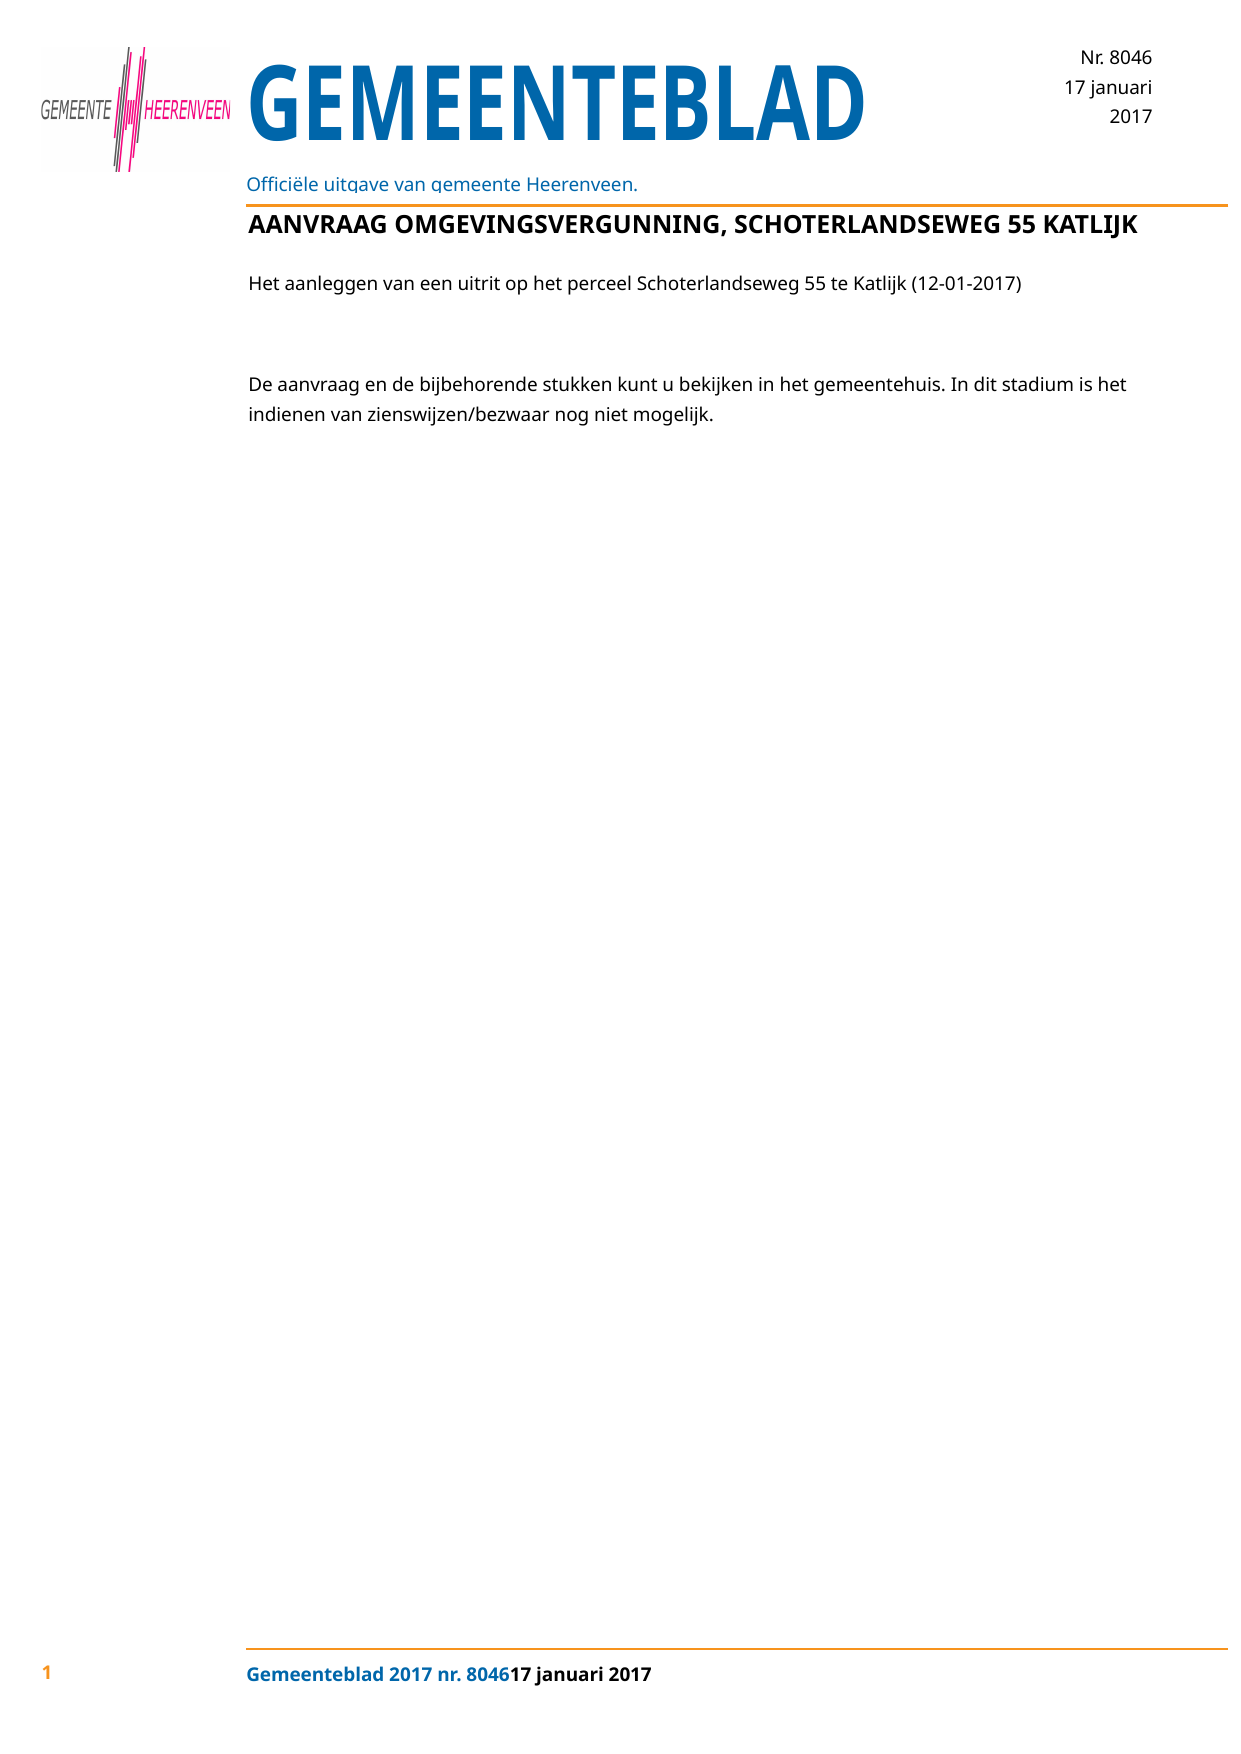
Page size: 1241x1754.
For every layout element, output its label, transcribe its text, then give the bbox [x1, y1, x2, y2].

picture [41, 47, 231, 172]
text De aanvraag en de bijbehorende stukken kunt u bekijken in het gemeentehuis. In dit stadium is het indienen van zienswijzen/bezwaar nog niet mogelijk. [248, 371, 1152, 426]
text AANVRAAG OMGEVINGSVERGUNNING, SCHOTERLANDSEWEG 55 KATLIJK [248, 207, 1152, 241]
text Het aanleggen van een uitrit op het perceel Schoterlandseweg 55 te Katlijk (12-01-2017) [248, 270, 1152, 296]
